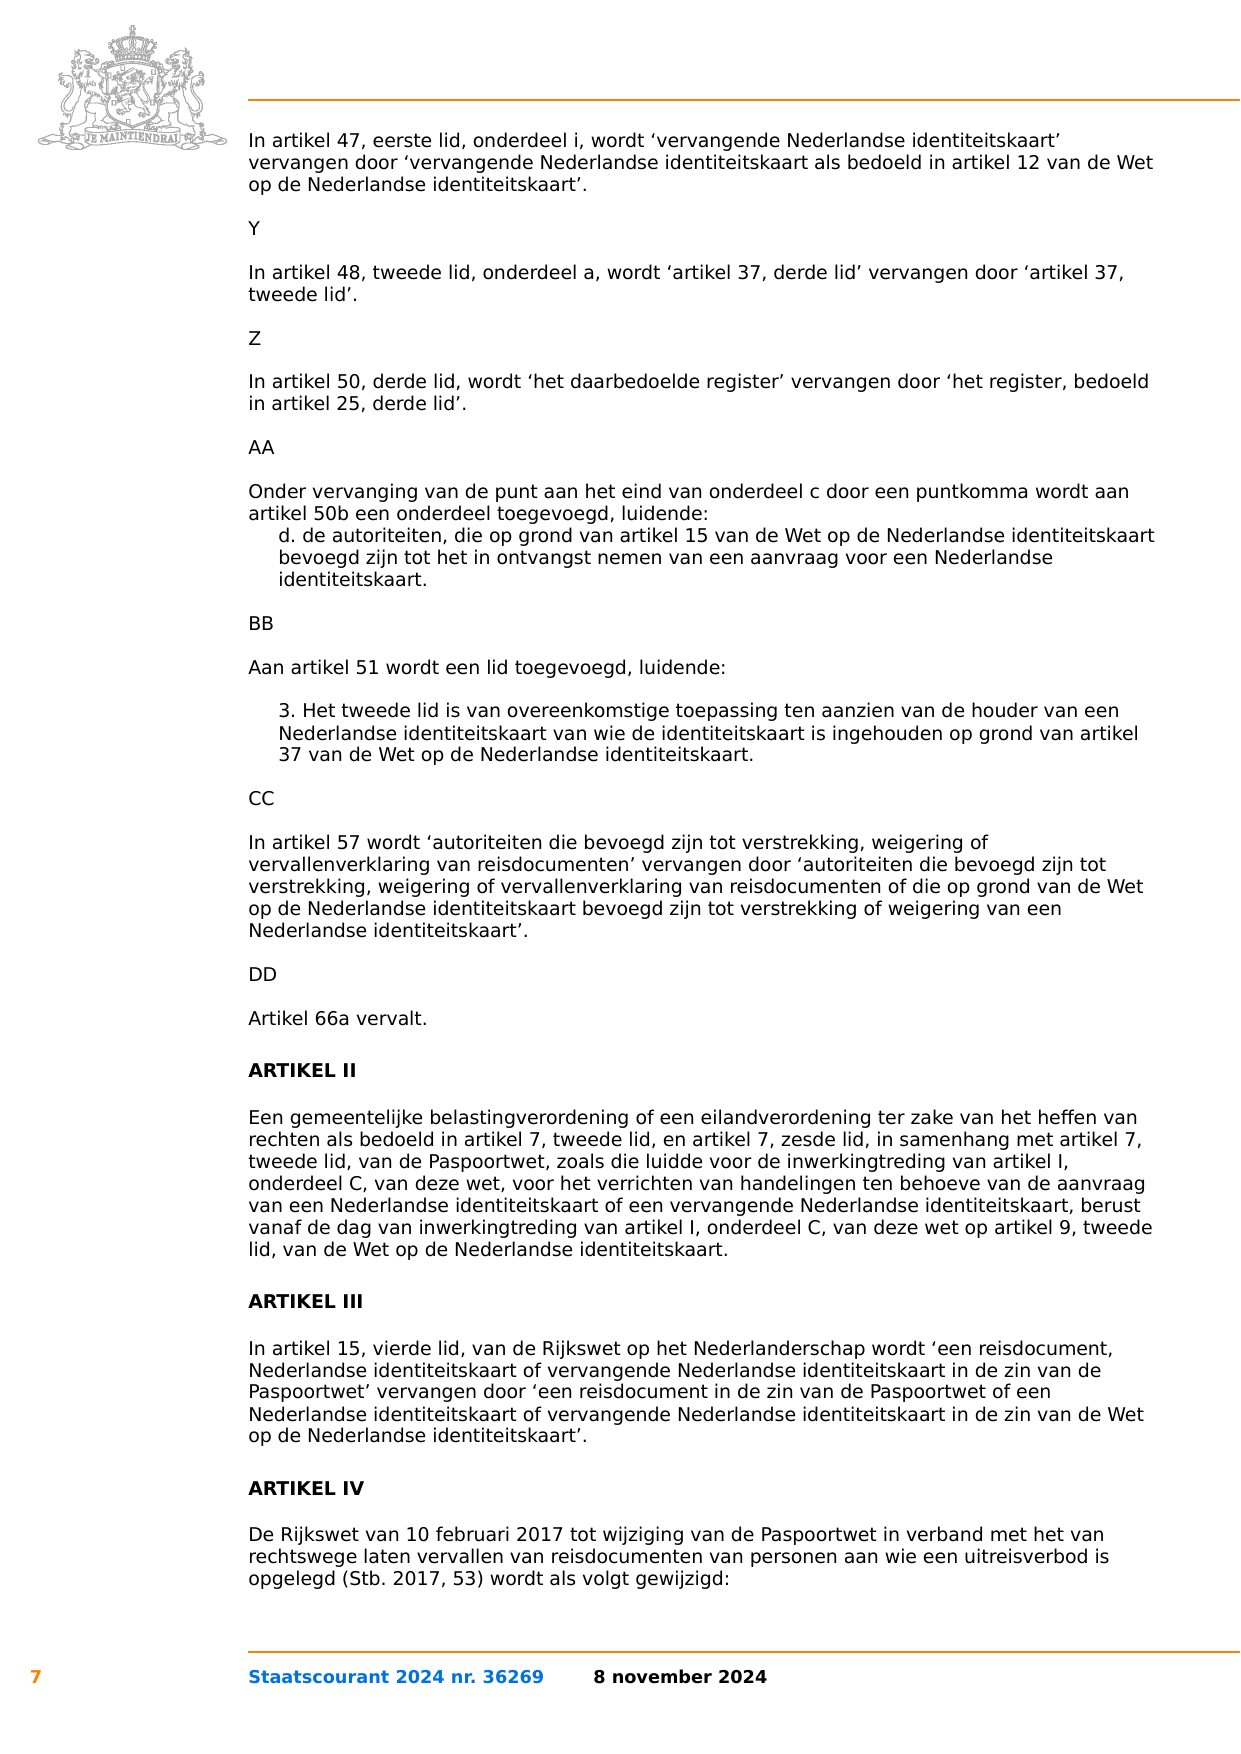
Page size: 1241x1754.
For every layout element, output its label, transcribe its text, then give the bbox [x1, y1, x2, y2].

text d. de autoriteiten, die op grond van artikel 15 van de Wet op de Nederlandse identiteitskaart bevoegd zijn tot het in ontvangst nemen van een aanvraag voor een Nederlandse identiteitskaart. [278, 525, 1163, 591]
text In artikel 57 wordt ‘autoriteiten die bevoegd zijn tot verstrekking, weigering of vervallenverklaring van reisdocumenten’ vervangen door ‘autoriteiten die bevoegd zijn tot verstrekking, weigering of vervallenverklaring van reisdocumenten of die op grond van de Wet op de Nederlandse identiteitskaart bevoegd zijn tot verstrekking of weigering van een Nederlandse identiteitskaart’. [248, 832, 1163, 942]
text BB [248, 613, 1163, 635]
subtitle ARTIKEL II [248, 1060, 1163, 1082]
text AA [248, 437, 1163, 459]
subtitle ARTIKEL IV [248, 1477, 1163, 1499]
text CC [248, 788, 1163, 810]
text DD [248, 964, 1163, 986]
text De Rijkswet van 10 februari 2017 tot wijziging van de Paspoortwet in verband met het van rechtswege laten vervallen van reisdocumenten van personen aan wie een uitreisverbod is opgelegd (Stb. 2017, 53) wordt als volgt gewijzigd: [248, 1524, 1163, 1590]
text In artikel 47, eerste lid, onderdeel i, wordt ‘vervangende Nederlandse identiteitskaart’ vervangen door ‘vervangende Nederlandse identiteitskaart als bedoeld in artikel 12 van de Wet op de Nederlandse identiteitskaart’. [248, 130, 1163, 196]
picture [38, 25, 227, 150]
text Artikel 66a vervalt. [248, 1008, 1163, 1030]
text In artikel 15, vierde lid, van de Rijkswet op het Nederlanderschap wordt ‘een reisdocument, Nederlandse identiteitskaart of vervangende Nederlandse identiteitskaart in de zin van de Paspoortwet’ vervangen door ‘een reisdocument in de zin van de Paspoortwet of een Nederlandse identiteitskaart of vervangende Nederlandse identiteitskaart in de zin van de Wet op de Nederlandse identiteitskaart’. [248, 1337, 1163, 1447]
text In artikel 50, derde lid, wordt ‘het daarbedoelde register’ vervangen door ‘het register, bedoeld in artikel 25, derde lid’. [248, 371, 1163, 415]
subtitle ARTIKEL III [248, 1291, 1163, 1312]
text Aan artikel 51 wordt een lid toegevoegd, luidende: [248, 657, 1163, 678]
text Y [248, 218, 1163, 240]
text Onder vervanging van de punt aan het eind van onderdeel c door een puntkomma wordt aan artikel 50b een onderdeel toegevoegd, luidende: [248, 481, 1163, 525]
text Z [248, 327, 1163, 349]
text 3. Het tweede lid is van overeenkomstige toepassing ten aanzien van de houder van een Nederlandse identiteitskaart van wie de identiteitskaart is ingehouden op grond van artikel 37 van de Wet op de Nederlandse identiteitskaart. [278, 700, 1163, 766]
text In artikel 48, tweede lid, onderdeel a, wordt ‘artikel 37, derde lid’ vervangen door ‘artikel 37, tweede lid’. [248, 262, 1163, 306]
text Een gemeentelijke belastingverordening of een eilandverordening ter zake van het heffen van rechten als bedoeld in artikel 7, tweede lid, en artikel 7, zesde lid, in samenhang met artikel 7, tweede lid, van de Paspoortwet, zoals die luidde voor de inwerkingtreding van artikel I, onderdeel C, van deze wet, voor het verrichten van handelingen ten behoeve van de aanvraag van een Nederlandse identiteitskaart of een vervangende Nederlandse identiteitskaart, berust vanaf de dag van inwerkingtreding van artikel I, onderdeel C, van deze wet op artikel 9, tweede lid, van de Wet op de Nederlandse identiteitskaart. [248, 1107, 1163, 1261]
